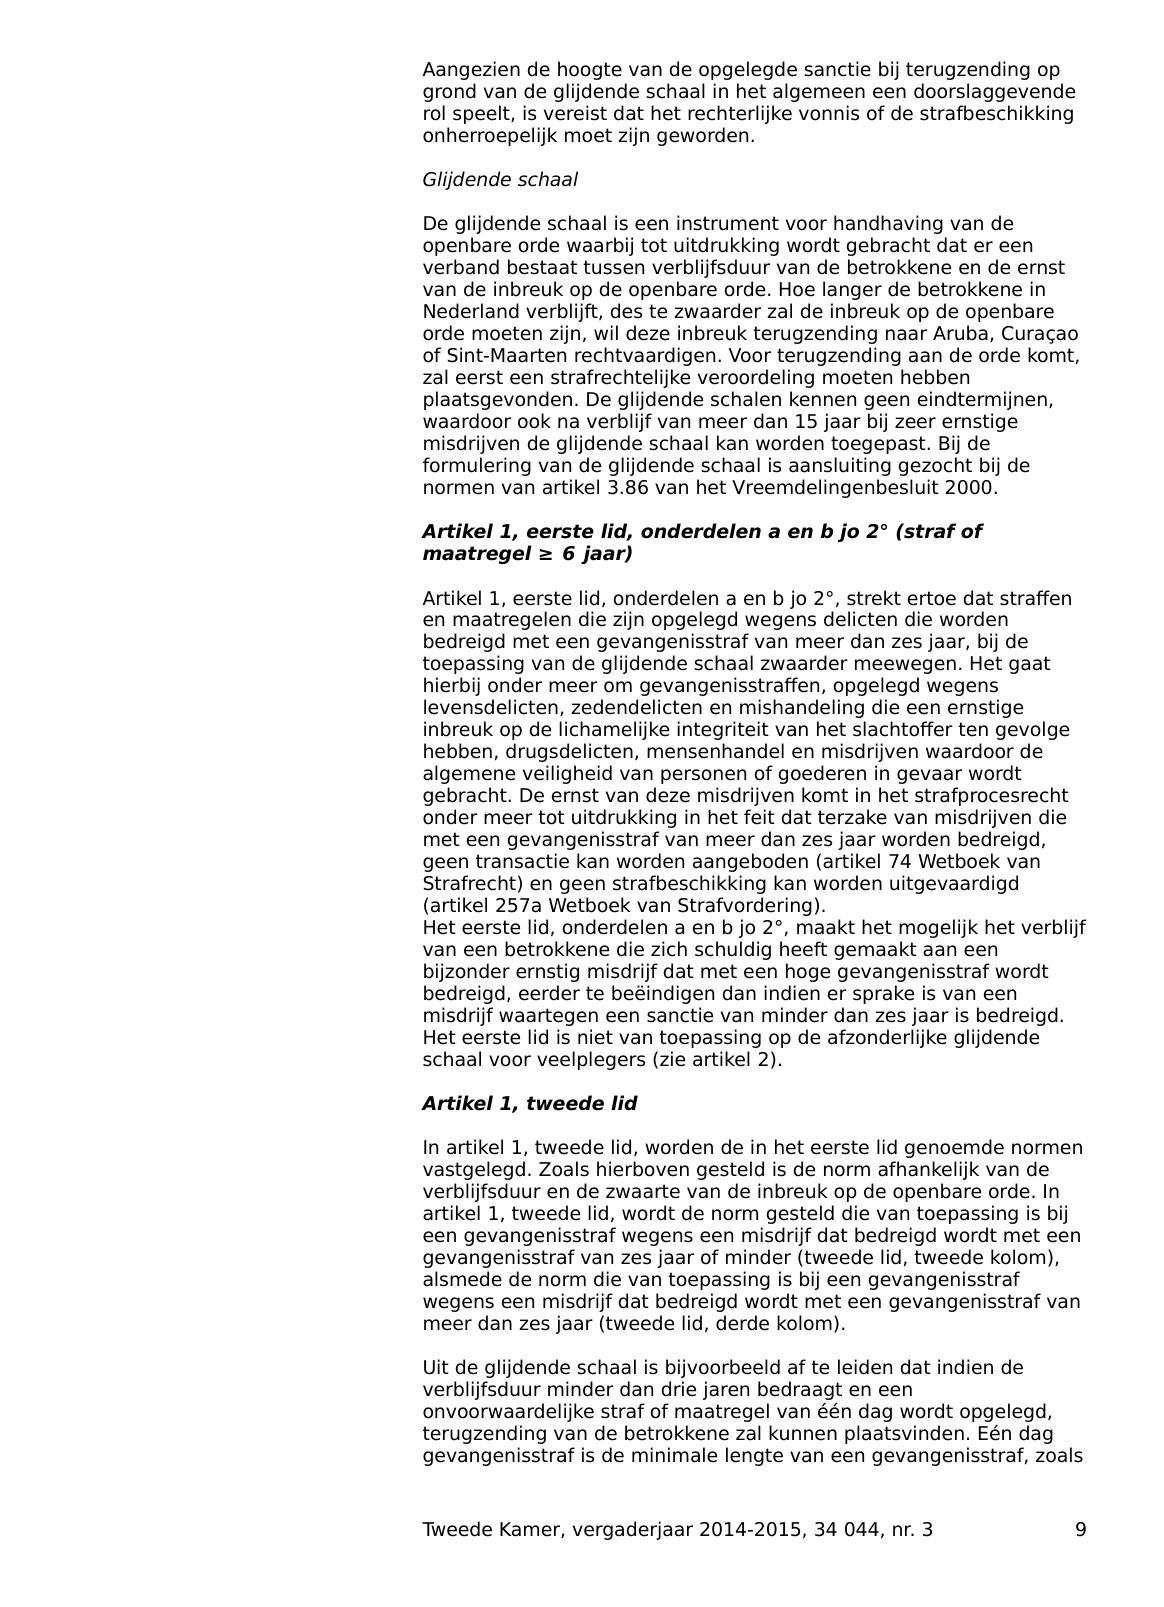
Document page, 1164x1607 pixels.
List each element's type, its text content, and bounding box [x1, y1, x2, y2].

subtitle Artikel 1, eerste lid, onderdelen a en b jo 2° (straf of maatregel ≥ 6 jaar) [422, 521, 1087, 565]
text Het eerste lid, onderdelen a en b jo 2°, maakt het mogelijk het verblijf van een betrokkene die zich schuldig heeft gemaakt aan een bijzonder ernstig misdrijf dat met een hoge gevangenisstraf wordt bedreigd, eerder te beëindigen dan indien er sprake is van een misdrijf waartegen een sanctie van minder dan zes jaar is bedreigd. [422, 917, 1087, 1027]
text Aangezien de hoogte van de opgelegde sanctie bij terugzending op grond van de glijdende schaal in het algemeen een doorslaggevende rol speelt, is vereist dat het rechterlijke vonnis of de strafbeschikking onherroepelijk moet zijn geworden. [422, 59, 1087, 147]
subtitle Glijdende schaal [422, 169, 1087, 191]
text Artikel 1, eerste lid, onderdelen a en b jo 2°, strekt ertoe dat straffen en maatregelen die zijn opgelegd wegens delicten die worden bedreigd met een gevangenisstraf van meer dan zes jaar, bij de toepassing van de glijdende schaal zwaarder meewegen. Het gaat hierbij onder meer om gevangenisstraffen, opgelegd wegens levensdelicten, zedendelicten en mishandeling die een ernstige inbreuk op de lichamelijke integriteit van het slachtoffer ten gevolge hebben, drugsdelicten, mensenhandel en misdrijven waardoor de algemene veiligheid van personen of goederen in gevaar wordt gebracht. De ernst van deze misdrijven komt in het strafprocesrecht onder meer tot uitdrukking in het feit dat terzake van misdrijven die met een gevangenisstraf van meer dan zes jaar worden bedreigd, geen transactie kan worden aangeboden (artikel 74 Wetboek van Strafrecht) en geen strafbeschikking kan worden uitgevaardigd (artikel 257a Wetboek van Strafvordering). [422, 587, 1087, 917]
text Het eerste lid is niet van toepassing op de afzonderlijke glijdende schaal voor veelplegers (zie artikel 2). [422, 1027, 1087, 1071]
text Uit de glijdende schaal is bijvoorbeeld af te leiden dat indien de verblijfsduur minder dan drie jaren bedraagt en een onvoorwaardelijke straf of maatregel van één dag wordt opgelegd, terugzending van de betrokkene zal kunnen plaatsvinden. Eén dag gevangenisstraf is de minimale lengte van een gevangenisstraf, zoals [422, 1357, 1087, 1467]
text In artikel 1, tweede lid, worden de in het eerste lid genoemde normen vastgelegd. Zoals hierboven gesteld is de norm afhankelijk van de verblijfsduur en de zwaarte van de inbreuk op de openbare orde. In artikel 1, tweede lid, wordt de norm gesteld die van toepassing is bij een gevangenisstraf wegens een misdrijf dat bedreigd wordt met een gevangenisstraf van zes jaar of minder (tweede lid, tweede kolom), alsmede de norm die van toepassing is bij een gevangenisstraf wegens een misdrijf dat bedreigd wordt met een gevangenisstraf van meer dan zes jaar (tweede lid, derde kolom). [422, 1137, 1087, 1335]
text De glijdende schaal is een instrument voor handhaving van de openbare orde waarbij tot uitdrukking wordt gebracht dat er een verband bestaat tussen verblijfsduur van de betrokkene en de ernst van de inbreuk op de openbare orde. Hoe langer de betrokkene in Nederland verblijft, des te zwaarder zal de inbreuk op de openbare orde moeten zijn, wil deze inbreuk terugzending naar Aruba, Curaçao of Sint-Maarten rechtvaardigen. Voor terugzending aan de orde komt, zal eerst een strafrechtelijke veroordeling moeten hebben plaatsgevonden. De glijdende schalen kennen geen eindtermijnen, waardoor ook na verblijf van meer dan 15 jaar bij zeer ernstige misdrijven de glijdende schaal kan worden toegepast. Bij de formulering van de glijdende schaal is aansluiting gezocht bij de normen van artikel 3.86 van het Vreemdelingenbesluit 2000. [422, 213, 1087, 499]
subtitle Artikel 1, tweede lid [422, 1093, 1087, 1115]
